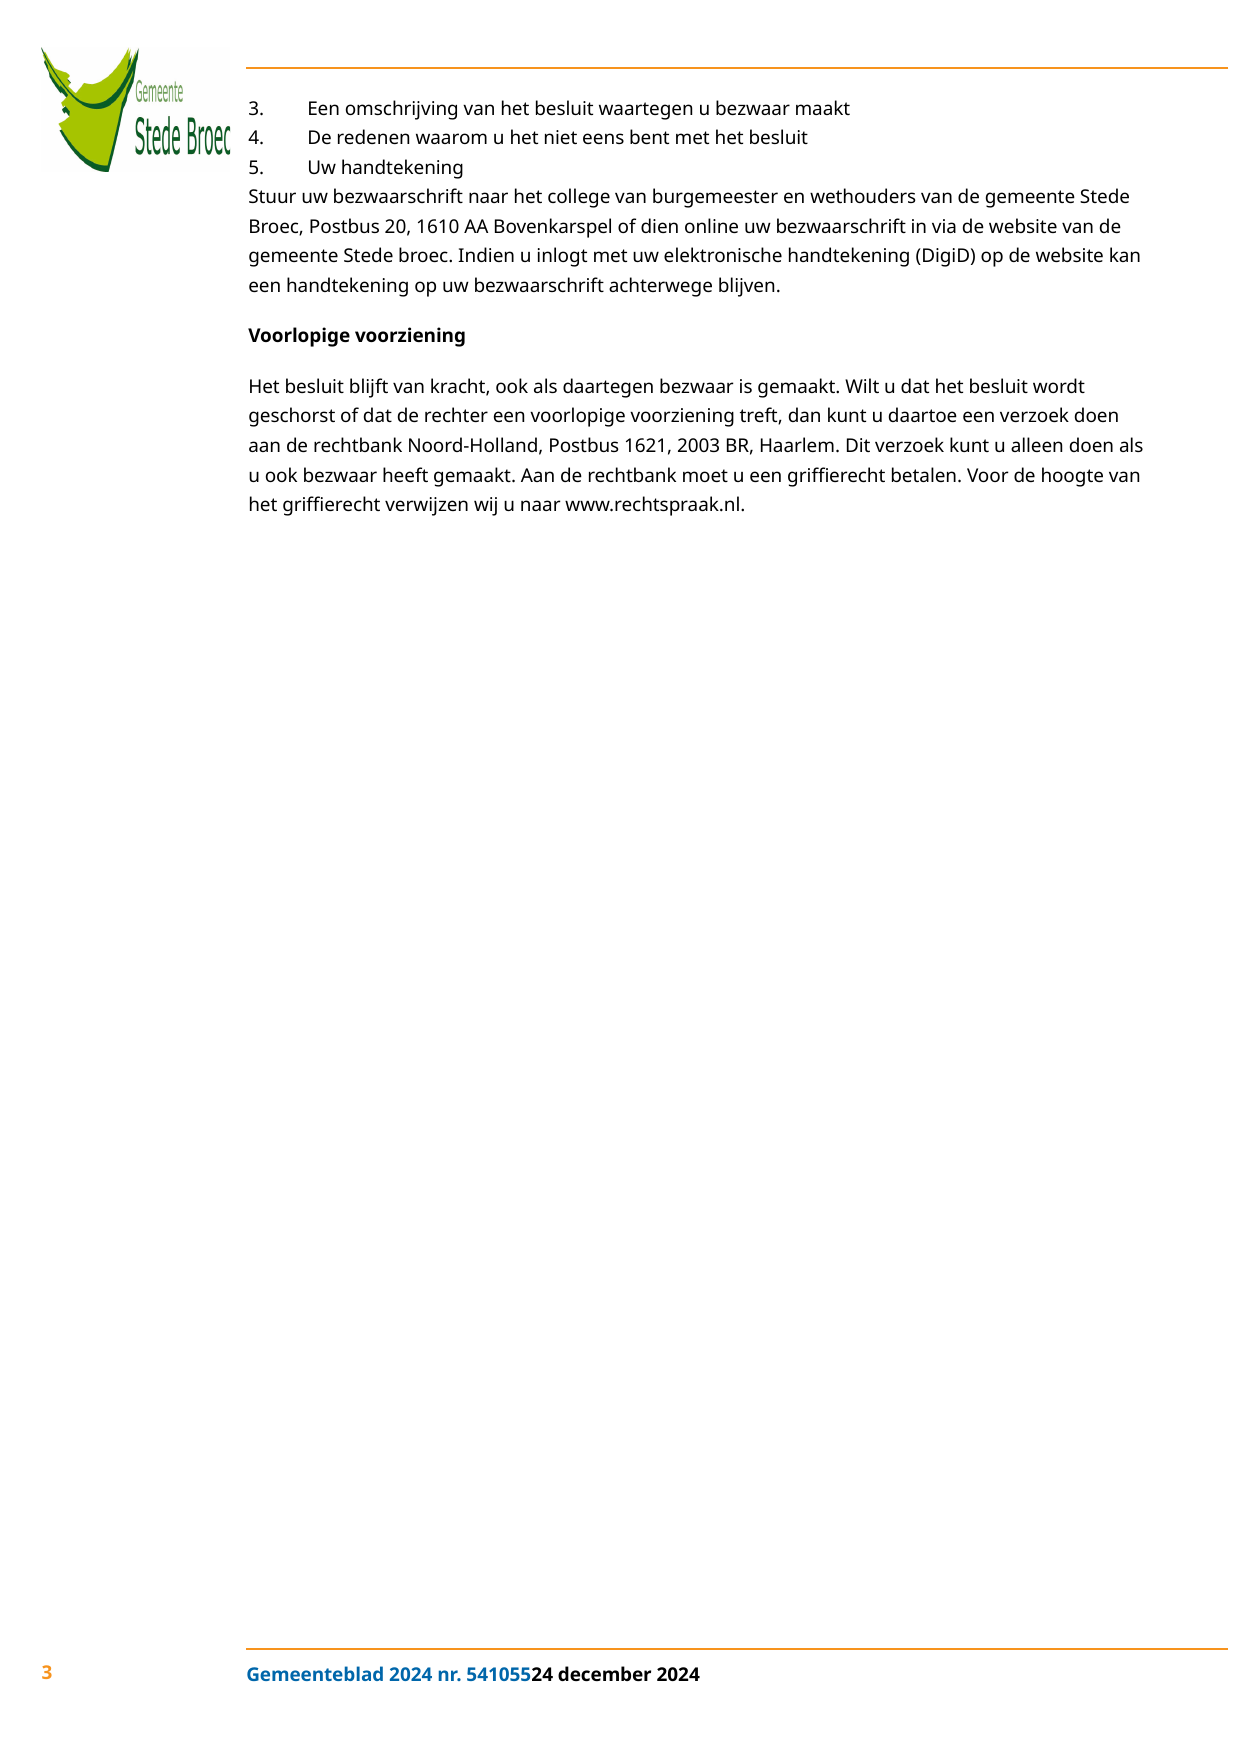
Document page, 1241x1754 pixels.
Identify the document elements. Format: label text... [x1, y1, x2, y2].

list De redenen waarom u het niet eens bent met het besluit [248, 124, 1152, 150]
picture [41, 47, 231, 172]
list Uw handtekening [248, 154, 1152, 180]
text Het besluit blijft van kracht, ook als daartegen bezwaar is gemaakt. Wilt u dat het besluit wordt geschorst of dat de rechter een voorlopige voorziening treft, dan kunt u daartoe een verzoek doen aan de rechtbank Noord-Holland, Postbus 1621, 2003 BR, Haarlem. Dit verzoek kunt u alleen doen als u ook bezwaar heeft gemaakt. Aan de rechtbank moet u een griffierecht betalen. Voor de hoogte van het griffierecht verwijzen wij u naar www.rechtspraak.nl. [248, 373, 1152, 517]
text Stuur uw bezwaarschrift naar het college van burgemeester en wethouders van de gemeente Stede Broec, Postbus 20, 1610 AA Bovenkarspel of dien online uw bezwaarschrift in via de website van de gemeente Stede broec. Indien u inlogt met uw elektronische handtekening (DigiD) op de website kan een handtekening op uw bezwaarschrift achterwege blijven. [248, 183, 1152, 298]
text Voorlopige voorziening [248, 323, 1152, 348]
list Een omschrijving van het besluit waartegen u bezwaar maakt [248, 95, 1152, 121]
